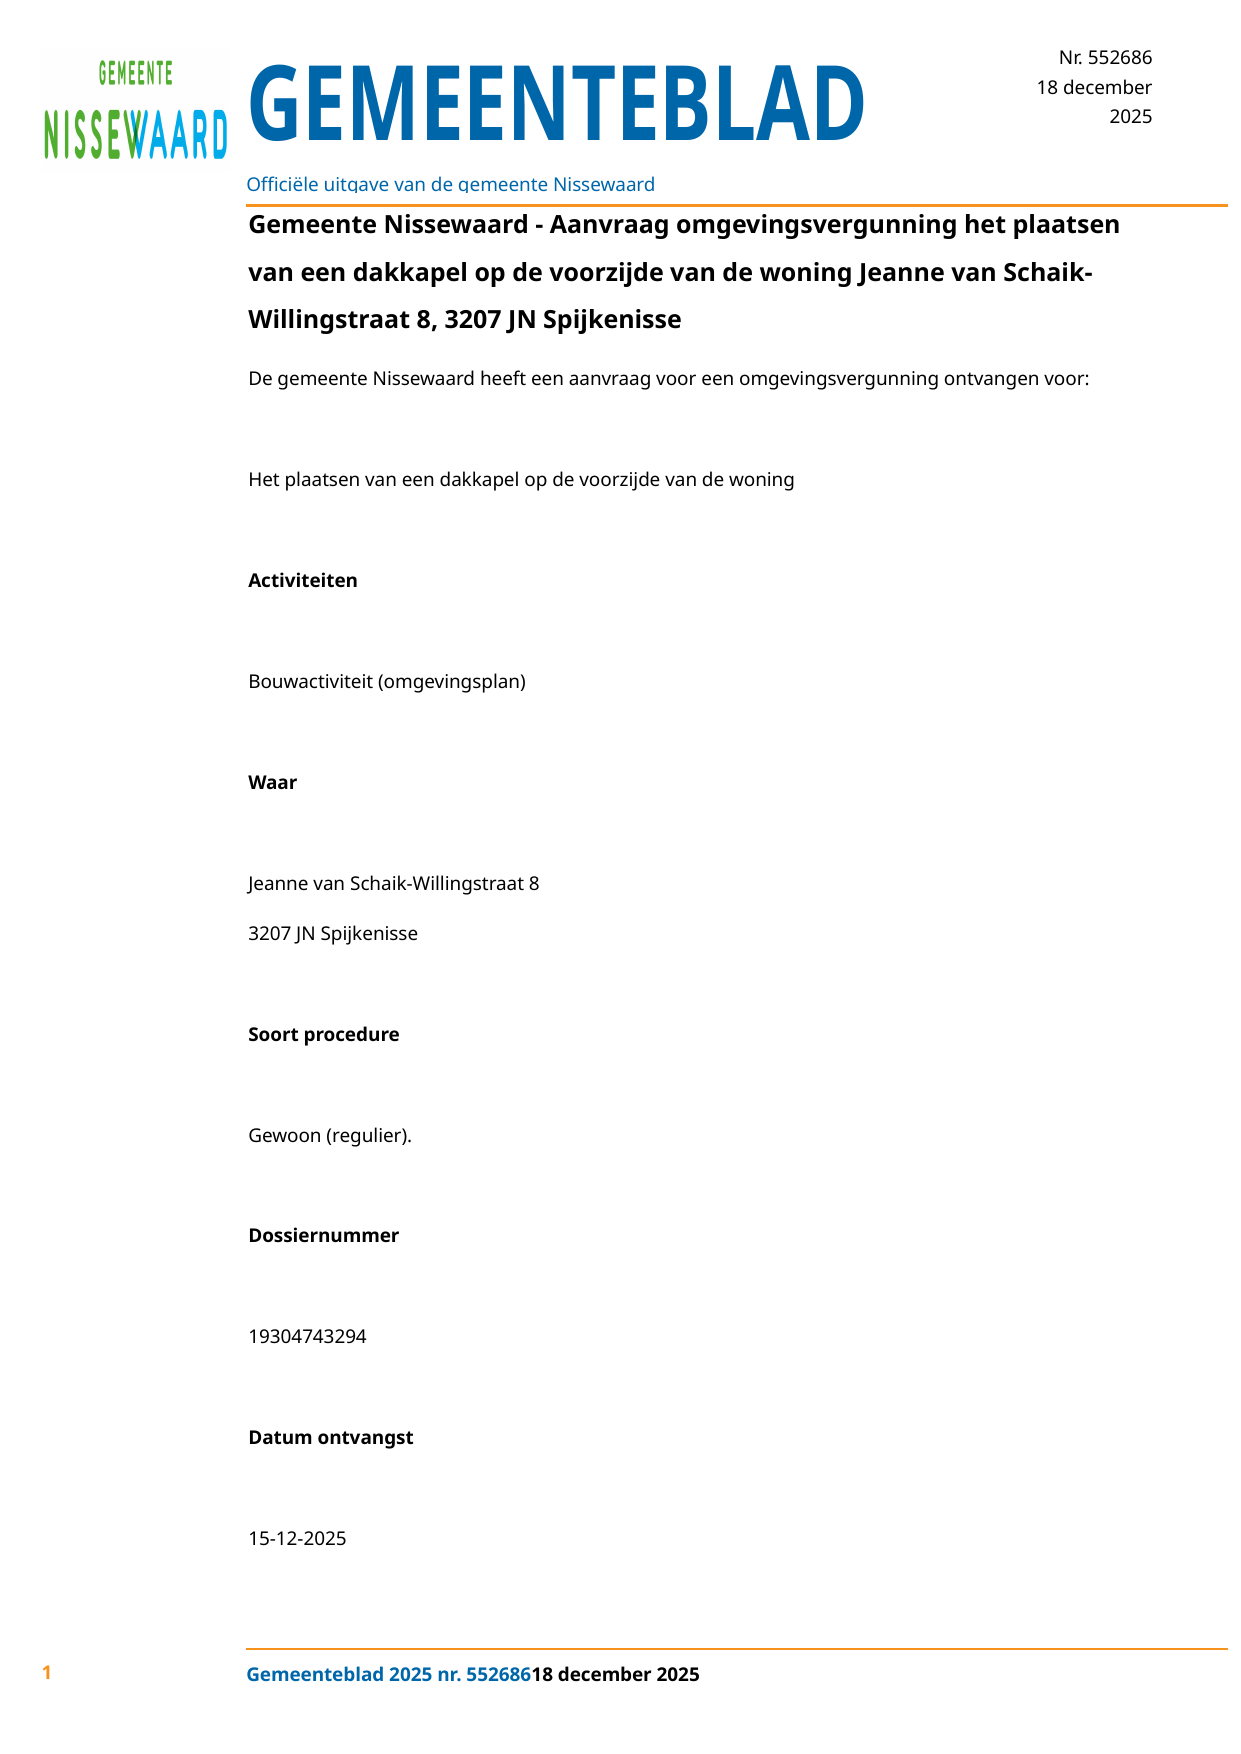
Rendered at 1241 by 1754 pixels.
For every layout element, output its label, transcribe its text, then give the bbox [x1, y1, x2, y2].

text Gewoon (regulier). [248, 1122, 1152, 1147]
picture [41, 47, 231, 172]
text Dossiernummer [248, 1223, 1152, 1248]
text De gemeente Nissewaard heeft een aanvraag voor een omgevingsvergunning ontvangen voor: [248, 366, 1152, 391]
text 3207 JN Spijkenisse [248, 920, 1152, 946]
text Bouwactiviteit (omgevingsplan) [248, 668, 1152, 694]
text Het plaatsen van een dakkapel op de voorzijde van de woning [248, 466, 1152, 492]
text Jeanne van Schaik-Willingstraat 8 [248, 870, 1152, 895]
text 19304743294 [248, 1323, 1152, 1349]
text Activiteiten [248, 567, 1152, 593]
text Datum ontvangst [248, 1424, 1152, 1450]
text Soort procedure [248, 1021, 1152, 1047]
text Gemeente Nissewaard - Aanvraag omgevingsvergunning het plaatsen van een dakkapel op de voorzijde van de woning Jeanne van Schaik-Willingstraat 8, 3207 JN Spijkenisse [248, 207, 1152, 336]
text 15-12-2025 [248, 1525, 1152, 1551]
text Waar [248, 769, 1152, 794]
